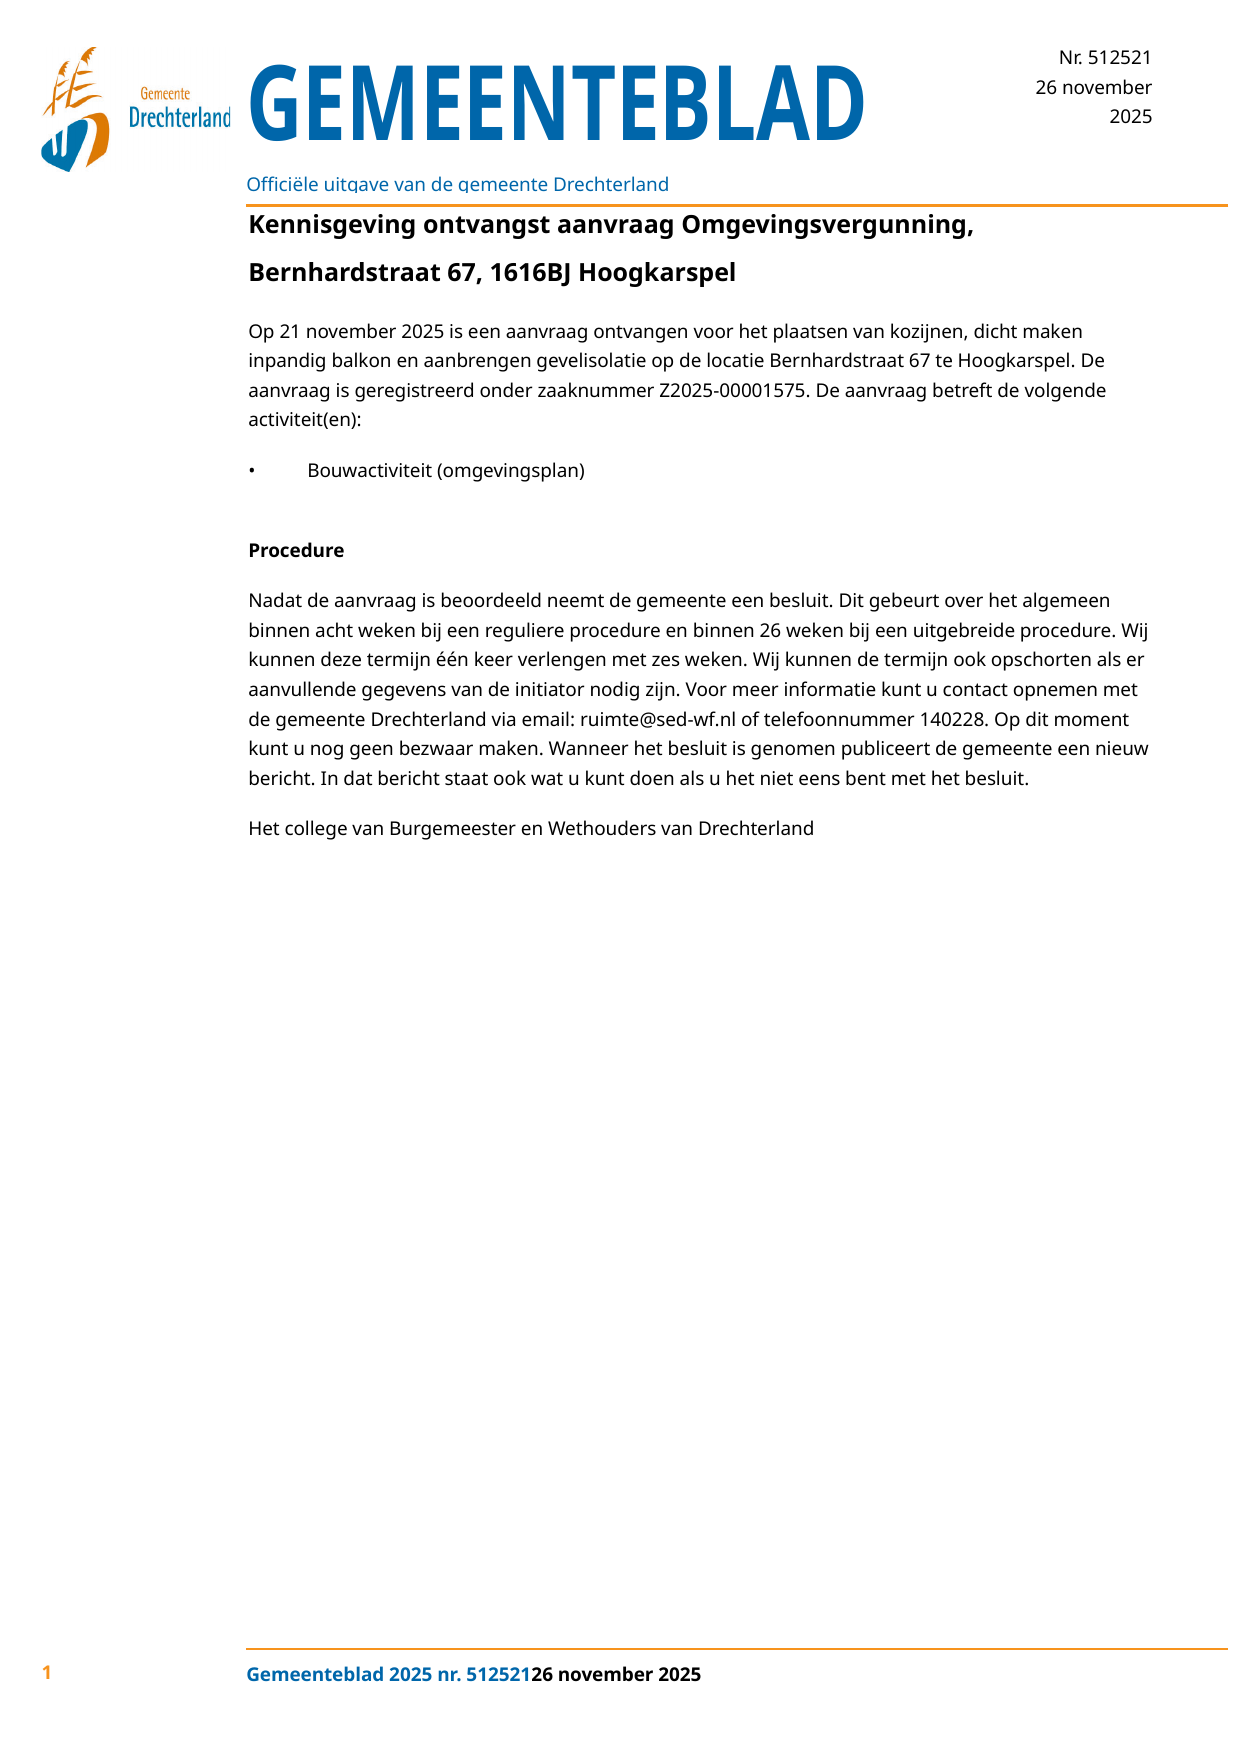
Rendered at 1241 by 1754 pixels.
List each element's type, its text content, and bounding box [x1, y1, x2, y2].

list Bouwactiviteit (omgevingsplan) [248, 457, 1152, 483]
picture [41, 158, 64, 172]
text Nadat de aanvraag is beoordeeld neemt de gemeente een besluit. Dit gebeurt over het algemeen binnen acht weken bij een reguliere procedure en binnen 26 weken bij een uitgebreide procedure. Wij kunnen deze termijn één keer verlengen met zes weken. Wij kunnen de termijn ook opschorten als er aanvullende gegevens van de initiator nodig zijn. Voor meer informatie kunt u contact opnemen met de gemeente Drechterland via email: ruimte@sed-wf.nl of telefoonnummer 140228. Op dit moment kunt u nog geen bezwaar maken. Wanneer het besluit is genomen publiceert de gemeente een nieuw bericht. In dat bericht staat ook wat u kunt doen als u het niet eens bent met het besluit. [248, 587, 1152, 791]
picture [41, 47, 231, 172]
picture [226, 115, 231, 124]
text Op 21 november 2025 is een aanvraag ontvangen voor het plaatsen van kozijnen, dicht maken inpandig balkon en aanbrengen gevelisolatie op de locatie Bernhardstraat 67 te Hoogkarspel. De aanvraag is geregistreerd onder zaaknummer Z2025-00001575. De aanvraag betreft de volgende activiteit(en): [248, 318, 1152, 432]
text Procedure [248, 537, 1152, 563]
text Het college van Burgemeester en Wethouders van Drechterland [248, 815, 1152, 841]
text Kennisgeving ontvangst aanvraag Omgevingsvergunning, Bernhardstraat 67, 1616BJ Hoogkarspel [248, 207, 1152, 288]
